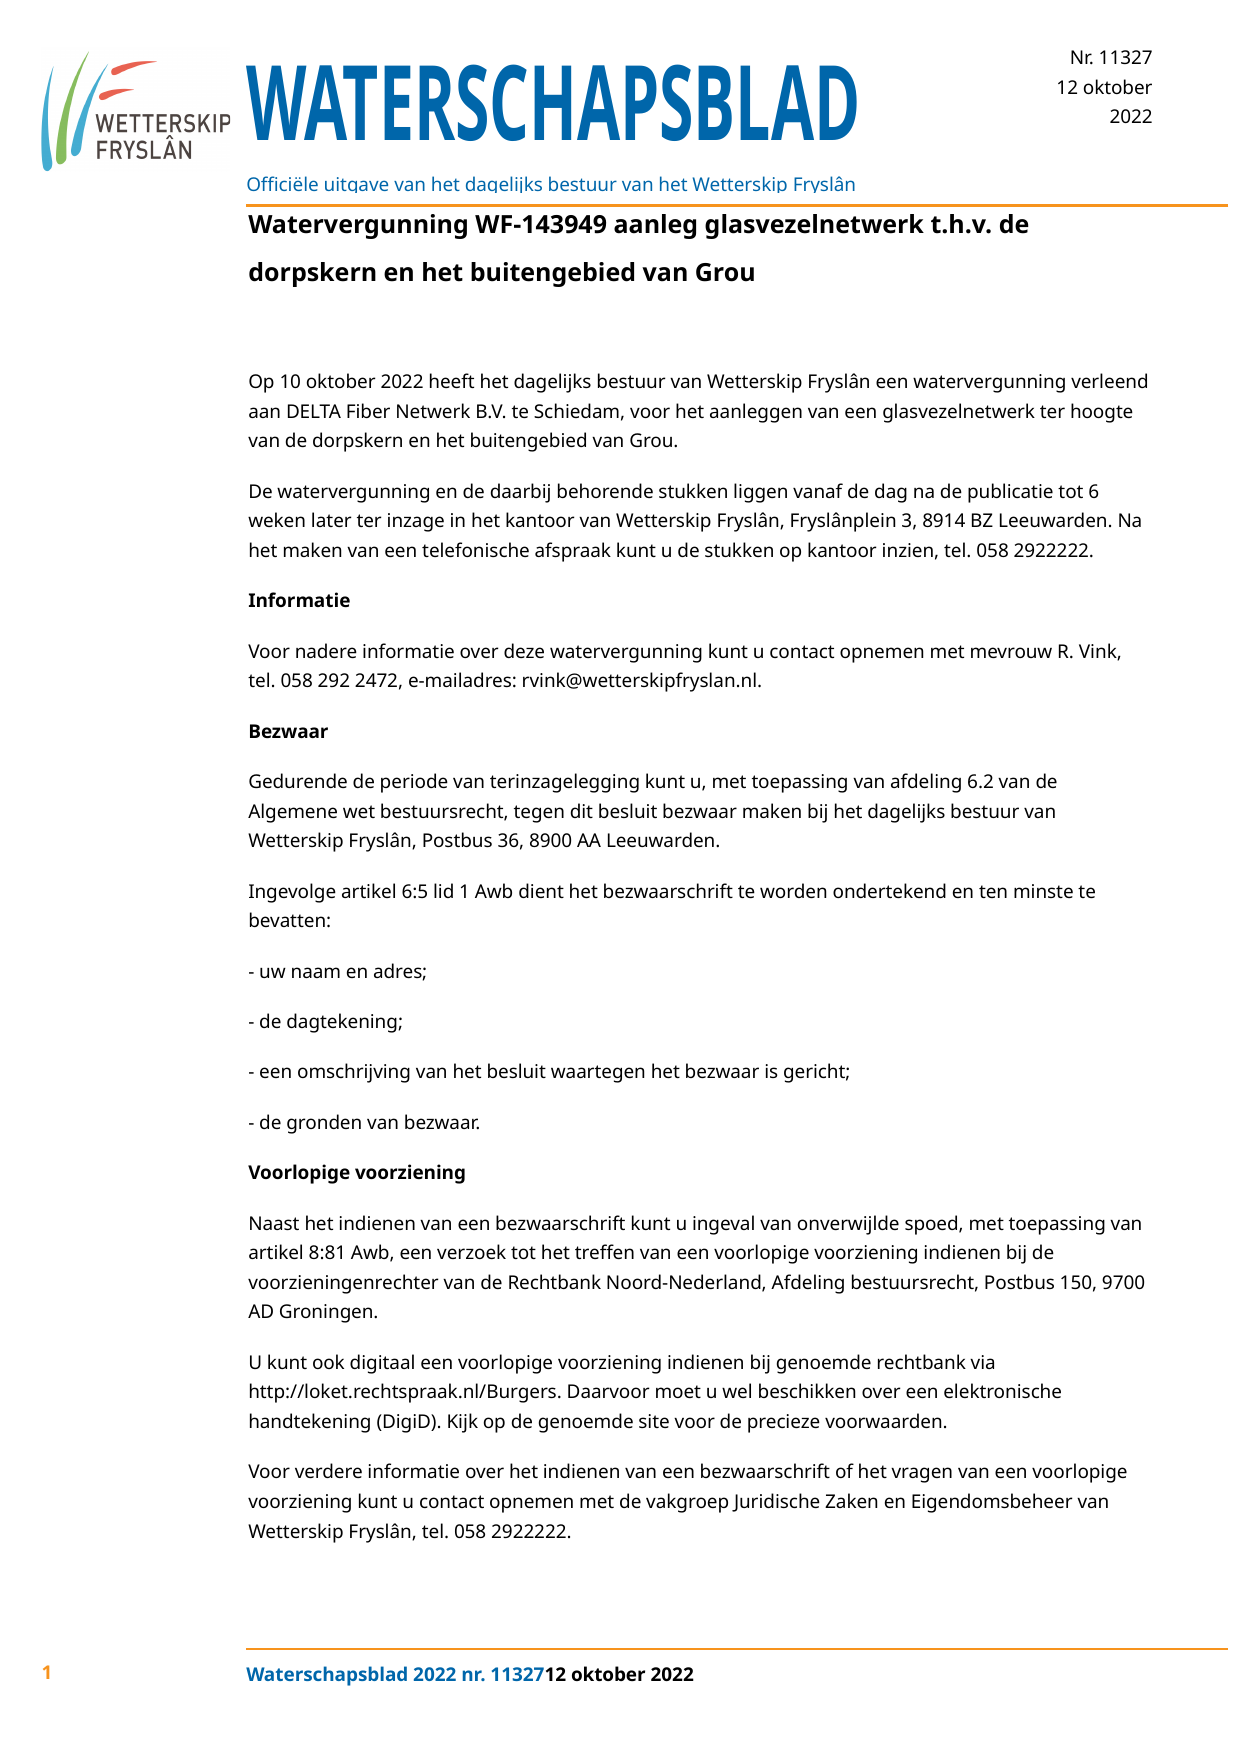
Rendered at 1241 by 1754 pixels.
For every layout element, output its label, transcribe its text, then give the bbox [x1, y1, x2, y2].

text Bezwaar [248, 718, 1152, 744]
text Naast het indienen van een bezwaarschrift kunt u ingeval van onverwijlde spoed, met toepassing van artikel 8:81 Awb, een verzoek tot het treffen van een voorlopige voorziening indienen bij de voorzieningenrechter van de Rechtbank Noord-Nederland, Afdeling bestuursrecht, Postbus 150, 9700 AD Groningen. [248, 1210, 1152, 1324]
text Gedurende de periode van terinzagelegging kunt u, met toepassing van afdeling 6.2 van de Algemene wet bestuursrecht, tegen dit besluit bezwaar maken bij het dagelijks bestuur van Wetterskip Fryslân, Postbus 36, 8900 AA Leeuwarden. [248, 768, 1152, 853]
text U kunt ook digitaal een voorlopige voorziening indienen bij genoemde rechtbank via http://loket.rechtspraak.nl/Burgers. Daarvoor moet u wel beschikken over een elektronische handtekening (DigiD). Kijk op de genoemde site voor de precieze voorwaarden. [248, 1349, 1152, 1434]
text Op 10 oktober 2022 heeft het dagelijks bestuur van Wetterskip Fryslân een watervergunning verleend aan DELTA Fiber Netwerk B.V. te Schiedam, voor het aanleggen van een glasvezelnetwerk ter hoogte van de dorpskern en het buitengebied van Grou. [248, 368, 1152, 453]
text Watervergunning WF-143949 aanleg glasvezelnetwerk t.h.v. de dorpskern en het buitengebied van Grou [248, 207, 1152, 288]
text Voor verdere informatie over het indienen van een bezwaarschrift of het vragen van een voorlopige voorziening kunt u contact opnemen met de vakgroep Juridische Zaken en Eigendomsbeheer van Wetterskip Fryslân, tel. 058 2922222. [248, 1459, 1152, 1544]
text - de gronden van bezwaar. [248, 1109, 1152, 1135]
text Informatie [248, 587, 1152, 613]
text Voorlopige voorziening [248, 1159, 1152, 1185]
text - uw naam en adres; [248, 958, 1152, 984]
text Ingevolge artikel 6:5 lid 1 Awb dient het bezwaarschrift te worden ondertekend en ten minste te bevatten: [248, 878, 1152, 933]
picture [41, 47, 231, 172]
text Voor nadere informatie over deze watervergunning kunt u contact opnemen met mevrouw R. Vink, tel. 058 292 2472, e-mailadres: rvink@wetterskipfryslan.nl. [248, 638, 1152, 693]
text - een omschrijving van het besluit waartegen het bezwaar is gericht; [248, 1059, 1152, 1084]
text De watervergunning en de daarbij behorende stukken liggen vanaf de dag na de publicatie tot 6 weken later ter inzage in het kantoor van Wetterskip Fryslân, Fryslânplein 3, 8914 BZ Leeuwarden. Na het maken van een telefonische afspraak kunt u de stukken op kantoor inzien, tel. 058 2922222. [248, 478, 1152, 563]
text - de dagtekening; [248, 1008, 1152, 1034]
